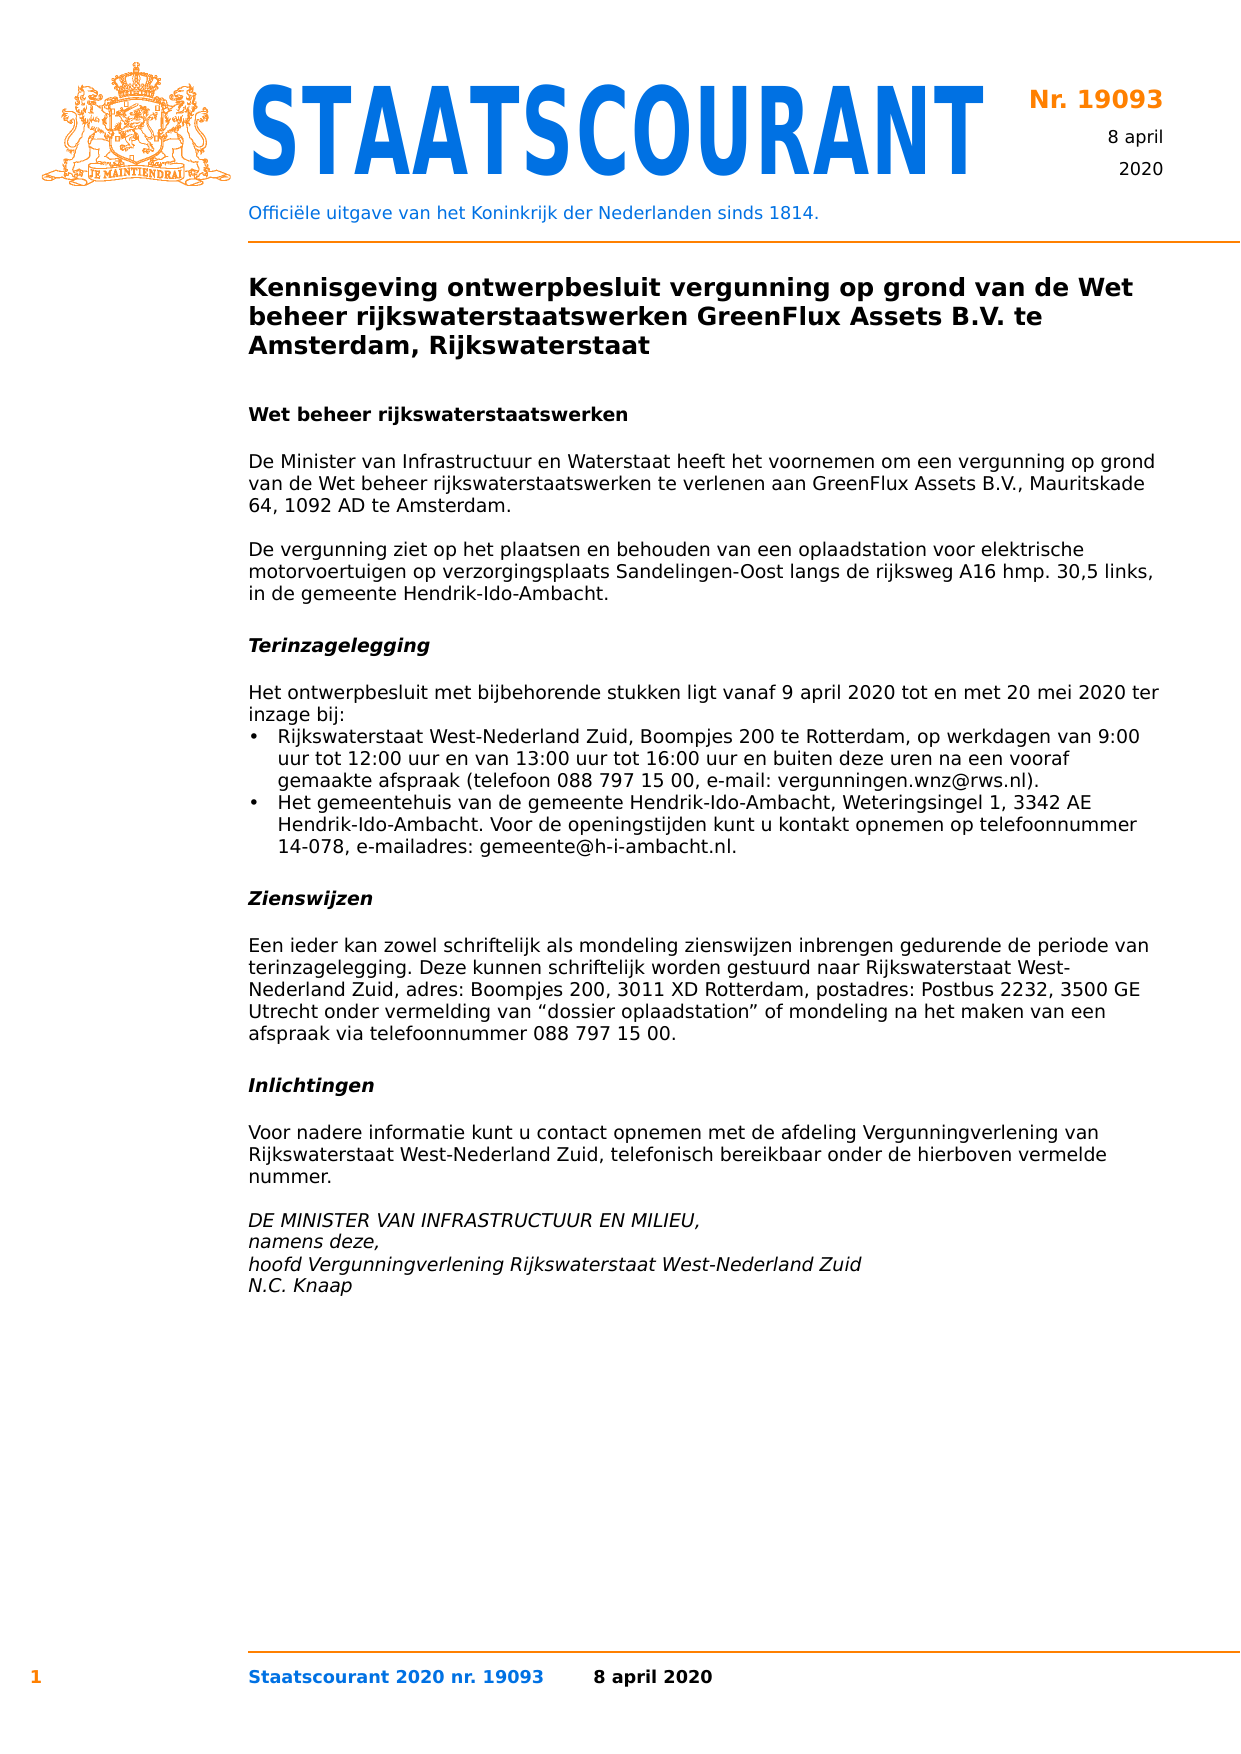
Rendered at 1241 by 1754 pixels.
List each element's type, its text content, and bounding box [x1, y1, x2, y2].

subtitle Zienswijzen [248, 888, 1163, 910]
text Het ontwerpbesluit met bijbehorende stukken ligt vanaf 9 april 2020 tot en met 20 mei 2020 ter inzage bij: [248, 682, 1163, 726]
table_header STAATSCOURANT [248, 62, 998, 203]
table_header Nr. 19093 [998, 62, 1240, 121]
text De vergunning ziet op het plaatsen en behouden van een oplaadstation voor elektrische motorvoertuigen op verzorgingsplaats Sandelingen-Oost langs de rijksweg A16 hmp. 30,5 links, in de gemeente Hendrik-Ido-Ambacht. [248, 539, 1163, 605]
text • Het gemeentehuis van de gemeente Hendrik-Ido-Ambacht, Weteringsingel 1, 3342 AE Hendrik-Ido-Ambacht. Voor de openingstijden kunt u kontakt opnemen op telefoonnummer 14-078, e-mailadres: gemeente@h-i-ambacht.nl. [248, 792, 1163, 858]
text Een ieder kan zowel schriftelijk als mondeling zienswijzen inbrengen gedurende de periode van terinzagelegging. Deze kunnen schriftelijk worden gestuurd naar Rijkswaterstaat West-Nederland Zuid, adres: Boompjes 200, 3011 XD Rotterdam, postadres: Postbus 2232, 3500 GE Utrecht onder vermelding van “dossier oplaadstation” of mondeling na het maken van een afspraak via telefoonnummer 088 797 15 00. [248, 935, 1163, 1045]
subtitle Kennisgeving ontwerpbesluit vergunning op grond van de Wet beheer rijkswaterstaatswerken GreenFlux Assets B.V. te Amsterdam, Rijkswaterstaat [248, 273, 1163, 361]
table_cell 2020 [998, 153, 1240, 203]
picture [41, 62, 231, 186]
table_header [25, 62, 248, 241]
text Voor nadere informatie kunt u contact opnemen met de afdeling Vergunningverlening van Rijkswaterstaat West-Nederland Zuid, telefonisch bereikbaar onder de hierboven vermelde nummer. [248, 1122, 1163, 1188]
subtitle Terinzagelegging [248, 635, 1163, 657]
subtitle Inlichtingen [248, 1075, 1163, 1097]
text • Rijkswaterstaat West-Nederland Zuid, Boompjes 200 te Rotterdam, op werkdagen van 9:00 uur tot 12:00 uur en van 13:00 uur tot 16:00 uur en buiten deze uren na een vooraf gemaakte afspraak (telefoon 088 797 15 00, e-mail: vergunningen.wnz@rws.nl). [248, 726, 1163, 792]
text DE MINISTER VAN INFRASTRUCTUUR EN MILIEU, namens deze, hoofd Vergunningverlening Rijkswaterstaat West-Nederland Zuid N.C. Knaap [248, 1209, 1163, 1297]
text De Minister van Infrastructuur en Waterstaat heeft het voornemen om een vergunning op grond van de Wet beheer rijkswaterstaatswerken te verlenen aan GreenFlux Assets B.V., Mauritskade 64, 1092 AD te Amsterdam. [248, 451, 1163, 517]
table_cell Officiële uitgave van het Koninkrijk der Nederlanden sinds 1814. [248, 203, 1240, 241]
table_cell 8 april [998, 121, 1240, 153]
subtitle Wet beheer rijkswaterstaatswerken [248, 404, 1163, 426]
